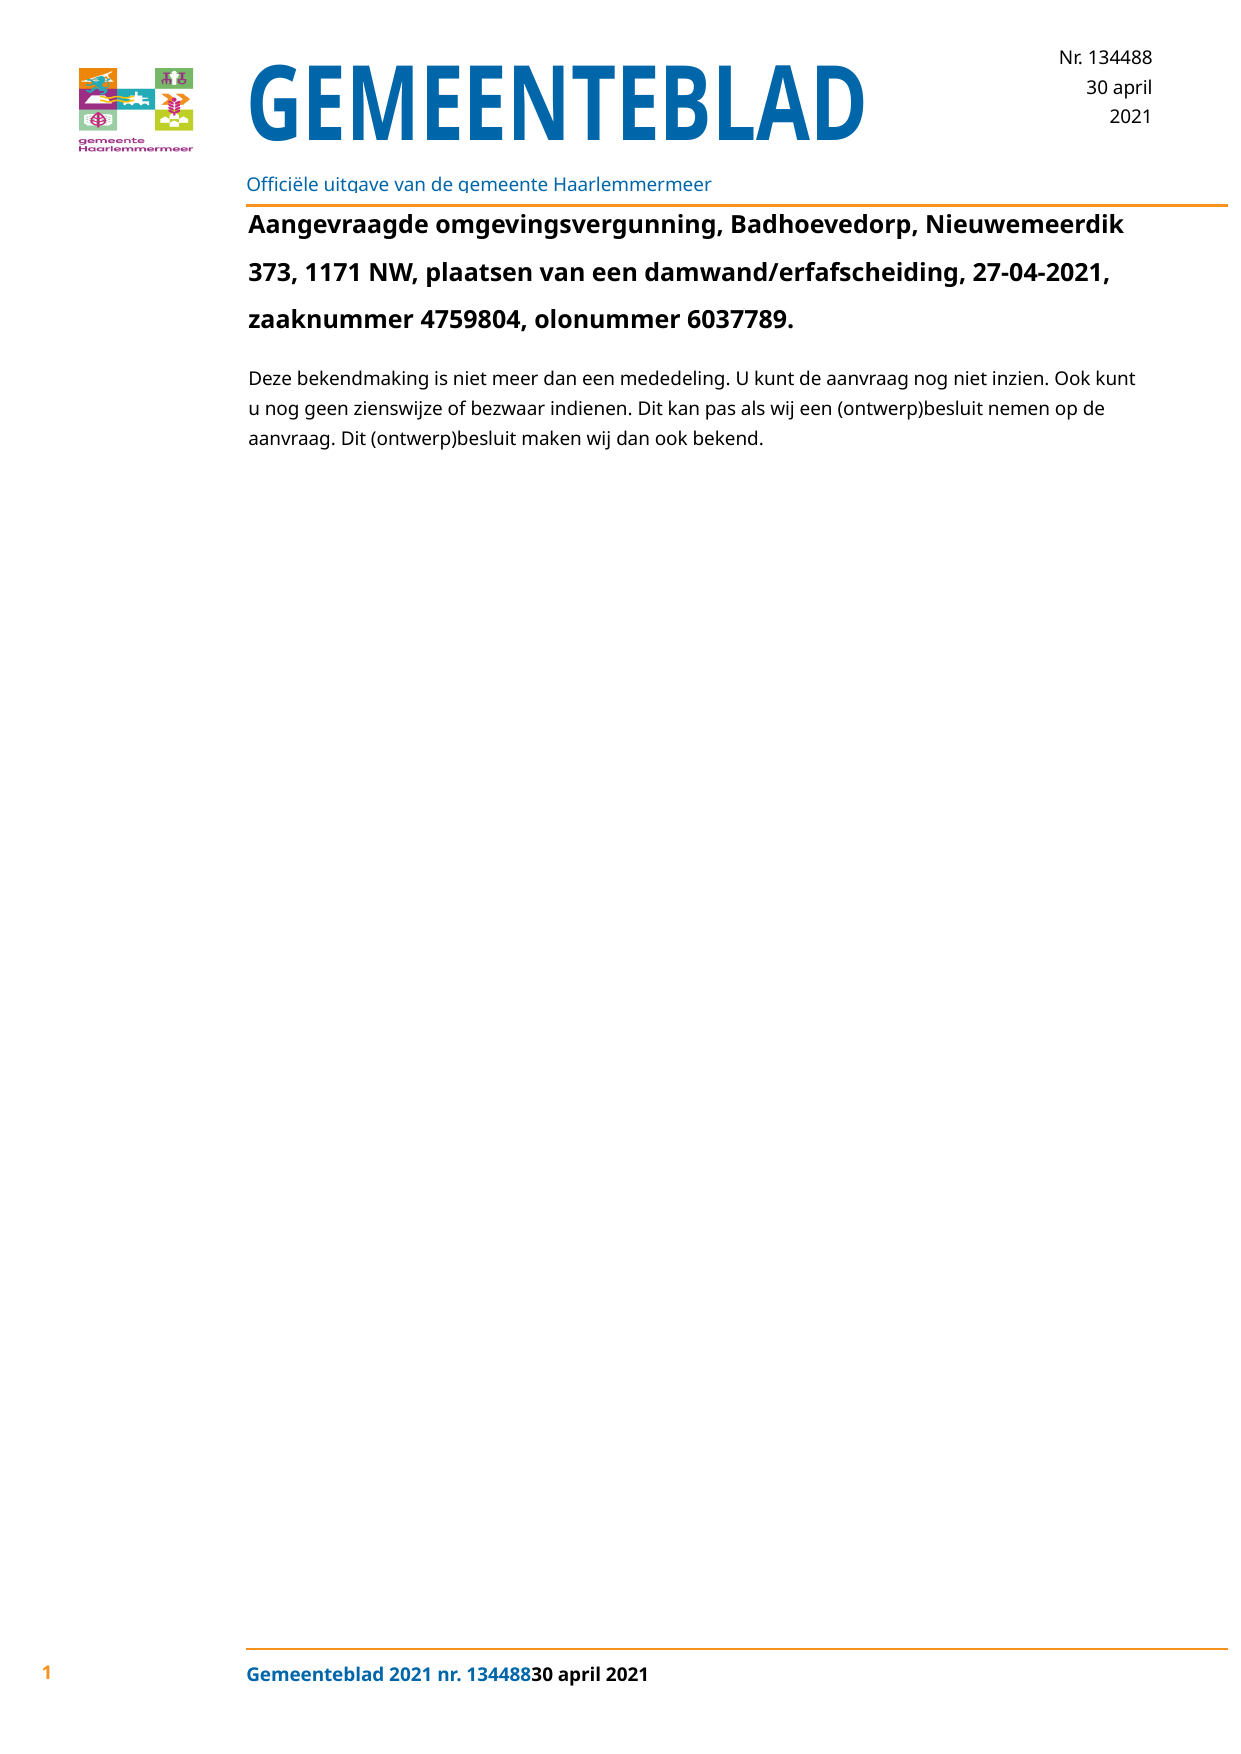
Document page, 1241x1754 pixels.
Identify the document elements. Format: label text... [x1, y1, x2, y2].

picture [41, 47, 231, 172]
text Deze bekendmaking is niet meer dan een mededeling. U kunt de aanvraag nog niet inzien. Ook kunt u nog geen zienswijze of bezwaar indienen. Dit kan pas als wij een (ontwerp)besluit nemen op de aanvraag. Dit (ontwerp)besluit maken wij dan ook bekend. [248, 366, 1152, 450]
text Aangevraagde omgevingsvergunning, Badhoevedorp, Nieuwemeerdik 373, 1171 NW, plaatsen van een damwand/erfafscheiding, 27-04-2021, zaaknummer 4759804, olonummer 6037789. [248, 207, 1152, 336]
